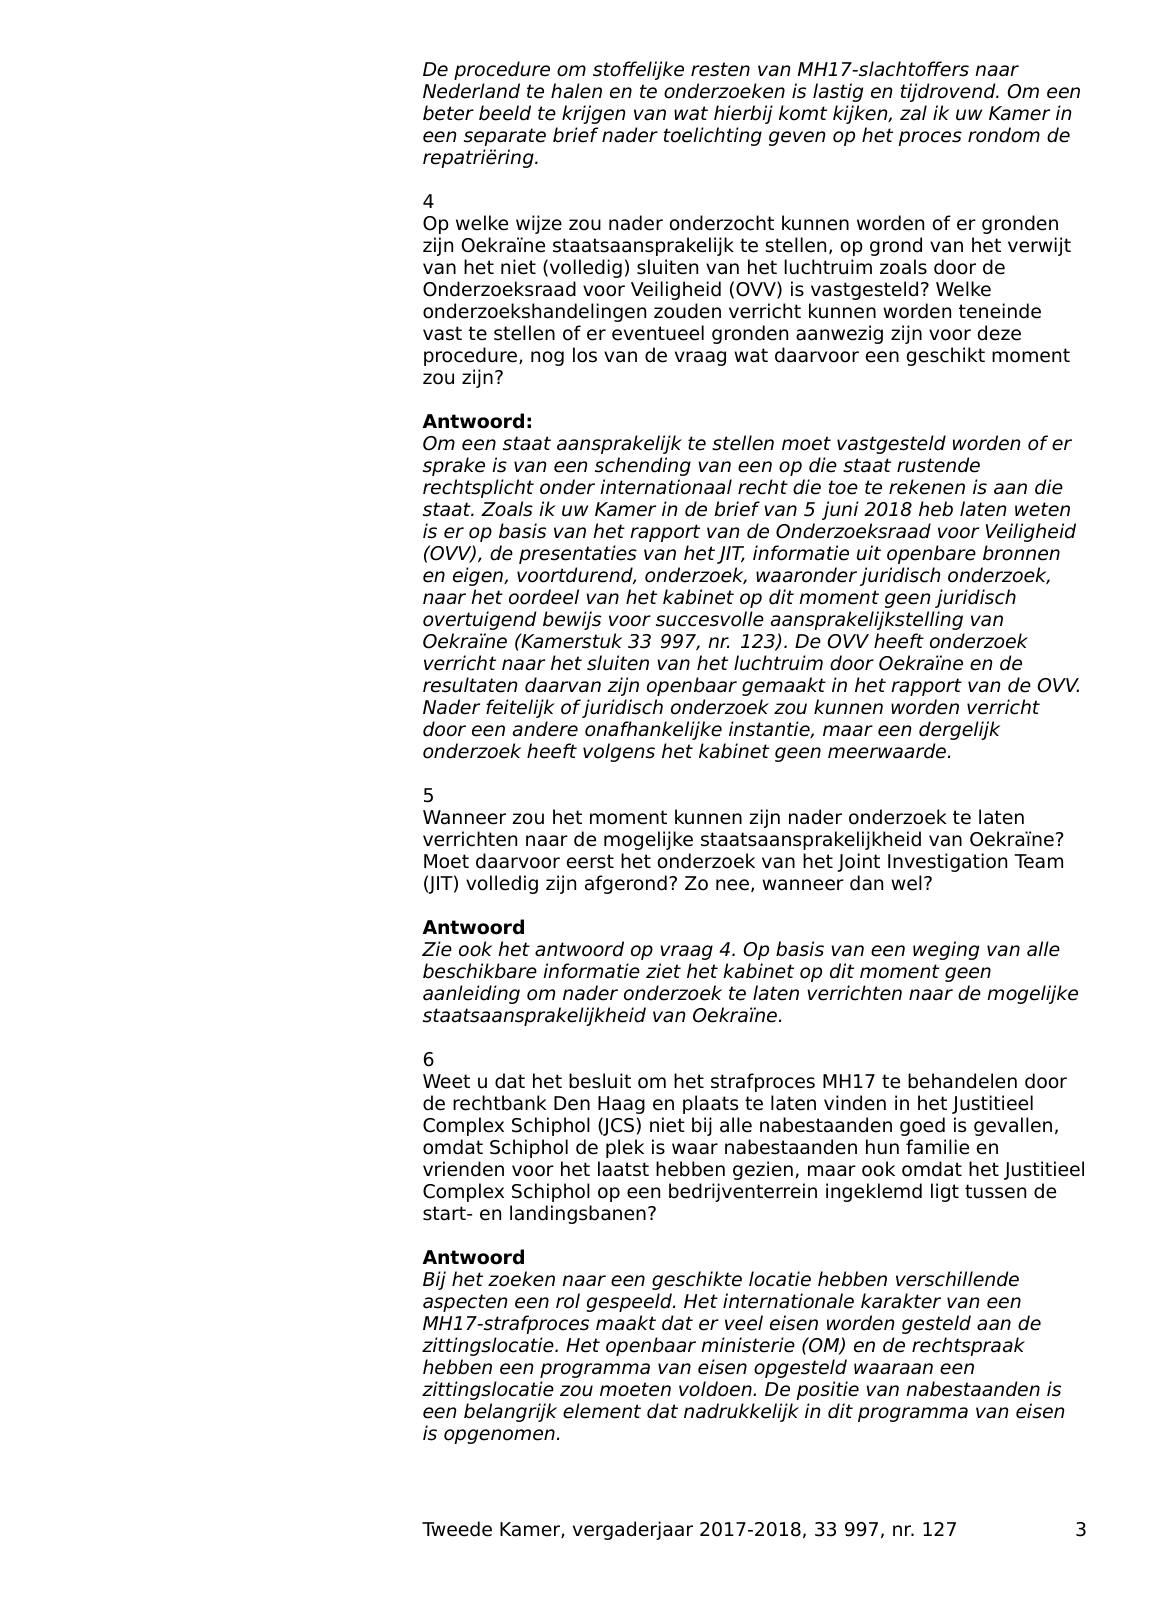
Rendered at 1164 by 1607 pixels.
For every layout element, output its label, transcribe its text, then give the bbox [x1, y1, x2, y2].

text Weet u dat het besluit om het strafproces MH17 te behandelen door de rechtbank Den Haag en plaats te laten vinden in het Justitieel Complex Schiphol (JCS) niet bij alle nabestaanden goed is gevallen, omdat Schiphol de plek is waar nabestaanden hun familie en vrienden voor het laatst hebben gezien, maar ook omdat het Justitieel Complex Schiphol op een bedrijventerrein ingeklemd ligt tussen de start- en landingsbanen? [422, 1071, 1087, 1225]
text Op welke wijze zou nader onderzocht kunnen worden of er gronden zijn Oekraïne staatsaansprakelijk te stellen, op grond van het verwijt van het niet (volledig) sluiten van het luchtruim zoals door de Onderzoeksraad voor Veiligheid (OVV) is vastgesteld? Welke onderzoekshandelingen zouden verricht kunnen worden teneinde vast te stellen of er eventueel gronden aanwezig zijn voor deze procedure, nog los van de vraag wat daarvoor een geschikt moment zou zijn? [422, 213, 1087, 389]
text 6 [422, 1049, 1087, 1071]
text 4 [422, 191, 1087, 213]
text De procedure om stoffelijke resten van MH17-slachtoffers naar Nederland te halen en te onderzoeken is lastig en tijdrovend. Om een beter beeld te krijgen van wat hierbij komt kijken, zal ik uw Kamer in een separate brief nader toelichting geven op het proces rondom de repatriëring. [422, 59, 1087, 169]
text Zie ook het antwoord op vraag 4. Op basis van een weging van alle beschikbare informatie ziet het kabinet op dit moment geen aanleiding om nader onderzoek te laten verrichten naar de mogelijke staatsaansprakelijkheid van Oekraïne. [422, 939, 1087, 1027]
text 5 [422, 785, 1087, 807]
text Antwoord: [422, 411, 1087, 433]
text Bij het zoeken naar een geschikte locatie hebben verschillende aspecten een rol gespeeld. Het internationale karakter van een MH17-strafproces maakt dat er veel eisen worden gesteld aan de zittingslocatie. Het openbaar ministerie (OM) en de rechtspraak hebben een programma van eisen opgesteld waaraan een zittingslocatie zou moeten voldoen. De positie van nabestaanden is een belangrijk element dat nadrukkelijk in dit programma van eisen is opgenomen. [422, 1269, 1087, 1445]
text Wanneer zou het moment kunnen zijn nader onderzoek te laten verrichten naar de mogelijke staatsaansprakelijkheid van Oekraïne? Moet daarvoor eerst het onderzoek van het Joint Investigation Team (JIT) volledig zijn afgerond? Zo nee, wanneer dan wel? [422, 807, 1087, 895]
text Antwoord [422, 1247, 1087, 1269]
text Antwoord [422, 917, 1087, 939]
text Om een staat aansprakelijk te stellen moet vastgesteld worden of er sprake is van een schending van een op die staat rustende rechtsplicht onder internationaal recht die toe te rekenen is aan die staat. Zoals ik uw Kamer in de brief van 5 juni 2018 heb laten weten is er op basis van het rapport van de Onderzoeksraad voor Veiligheid (OVV), de presentaties van het JIT, informatie uit openbare bronnen en eigen, voortdurend, onderzoek, waaronder juridisch onderzoek, naar het oordeel van het kabinet op dit moment geen juridisch overtuigend bewijs voor succesvolle aansprakelijkstelling van Oekraïne (Kamerstuk 33 997, nr. 123). De OVV heeft onderzoek verricht naar het sluiten van het luchtruim door Oekraïne en de resultaten daarvan zijn openbaar gemaakt in het rapport van de OVV. Nader feitelijk of juridisch onderzoek zou kunnen worden verricht door een andere onafhankelijke instantie, maar een dergelijk onderzoek heeft volgens het kabinet geen meerwaarde. [422, 433, 1087, 763]
